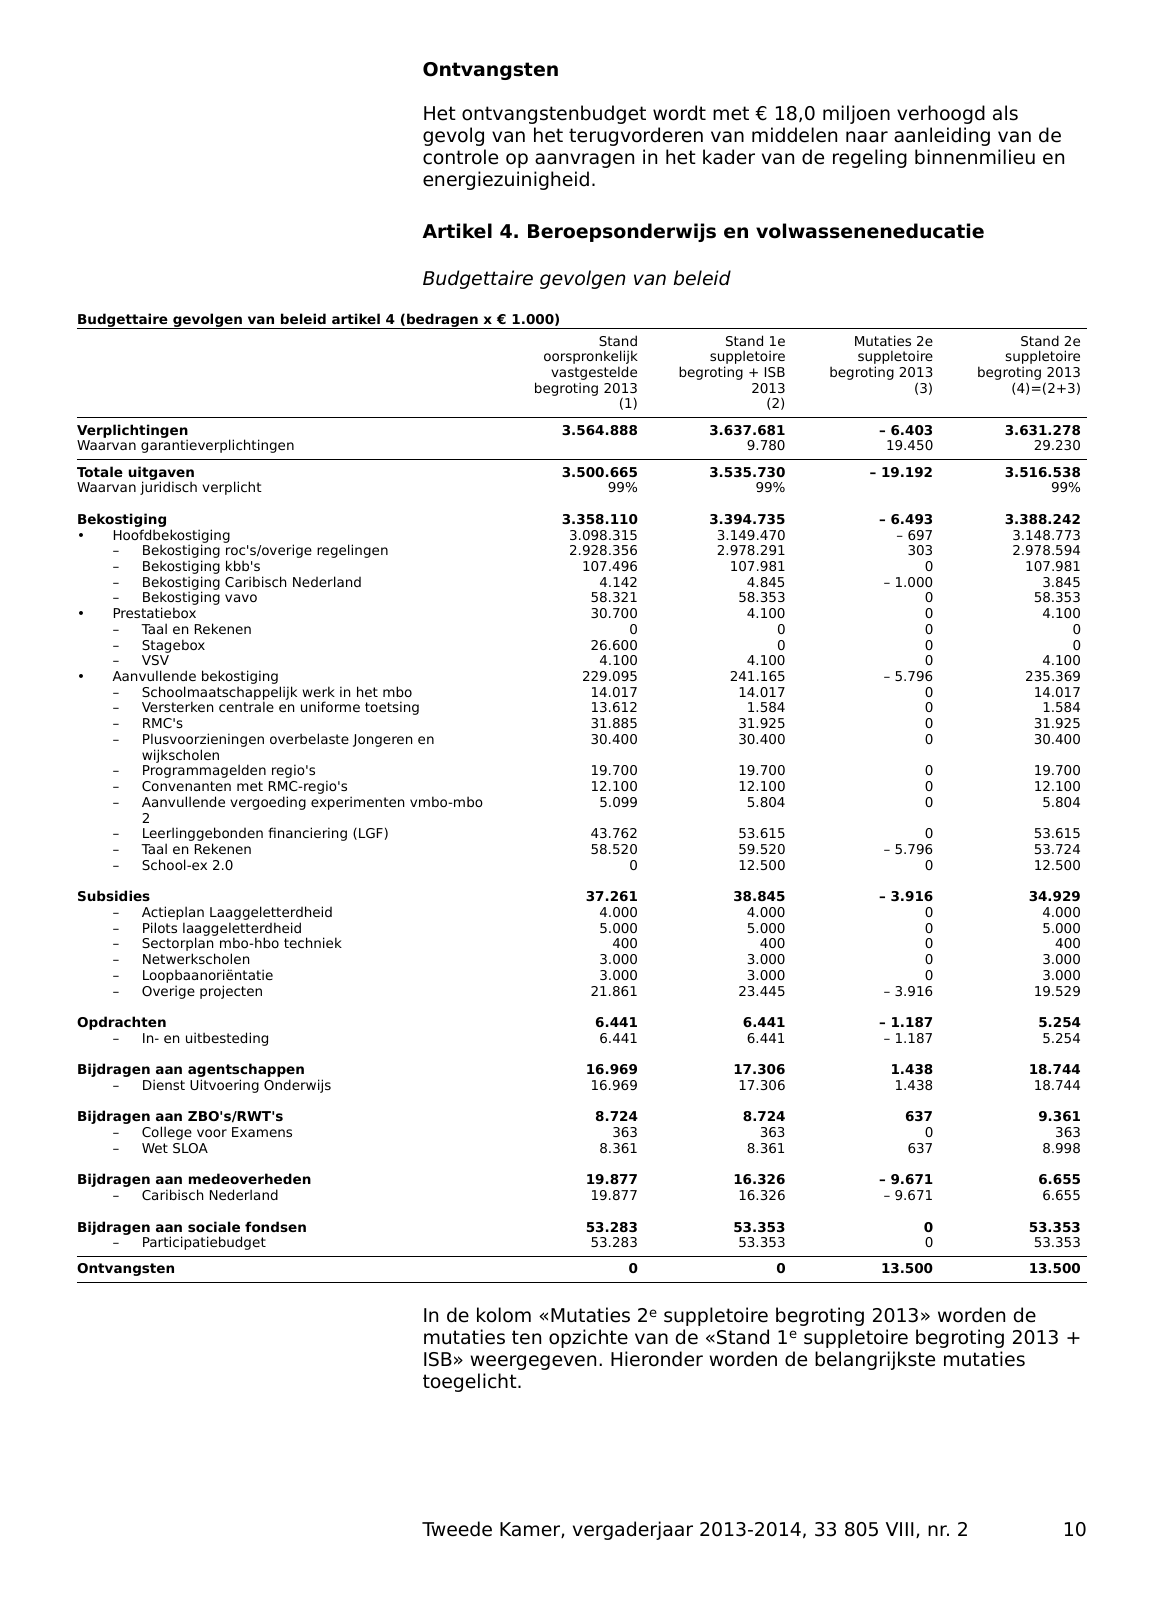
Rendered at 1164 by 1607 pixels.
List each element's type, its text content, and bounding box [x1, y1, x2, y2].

text Het ontvangstenbudget wordt met € 18,0 miljoen verhoogd als gevolg van het terugvorderen van middelen naar aanleiding van de controle op aanvragen in het kader van de regeling binnenmilieu en energiezuinigheid. [422, 103, 1087, 191]
table_cell [77, 1204, 106, 1219]
table_cell 6.441 [496, 1015, 644, 1031]
table_cell [644, 1046, 791, 1062]
table_cell 0 [791, 763, 939, 779]
table_cell – 3.916 [791, 889, 939, 905]
table_cell 26.600 [496, 638, 644, 653]
table_cell – [106, 1141, 136, 1156]
table_cell – 3.916 [791, 984, 939, 999]
table_cell 4.845 [644, 575, 791, 590]
table_cell [77, 1156, 106, 1172]
table_cell [77, 685, 106, 700]
table_cell [77, 779, 106, 795]
table_cell Caribisch Nederland [136, 1188, 496, 1204]
table_cell [77, 1078, 106, 1093]
table_cell [77, 700, 106, 716]
table_cell 0 [791, 622, 939, 637]
table_cell 363 [496, 1125, 644, 1141]
table_cell [77, 1046, 106, 1062]
table_cell 5.254 [939, 1031, 1087, 1046]
table_cell – 1.187 [791, 1015, 939, 1031]
table_cell 19.700 [644, 763, 791, 779]
subtitle Artikel 4. Beroepsonderwijs en volwasseneneducatie [422, 221, 1087, 243]
table_cell 31.885 [496, 716, 644, 732]
table_cell [77, 984, 106, 999]
table_cell 4.000 [496, 905, 644, 921]
table_cell – [106, 732, 136, 763]
table_cell 53.353 [939, 1219, 1087, 1235]
table_cell [136, 496, 496, 512]
table_cell – 1.187 [791, 1031, 939, 1046]
table_cell 12.500 [644, 858, 791, 873]
table_cell 0 [791, 653, 939, 669]
table_cell Opdrachten [77, 1015, 496, 1031]
table_cell 0 [496, 1257, 644, 1282]
table_cell 1.438 [791, 1062, 939, 1078]
table_cell 3.358.110 [496, 512, 644, 527]
table_cell Ontvangsten [77, 1257, 496, 1282]
table_cell 3.516.538 [939, 460, 1087, 480]
table_cell [496, 438, 644, 459]
table_cell 14.017 [496, 685, 644, 700]
table_cell – [106, 1031, 136, 1046]
table_cell 31.925 [939, 716, 1087, 732]
table_cell 4.100 [496, 653, 644, 669]
table_cell 0 [791, 1235, 939, 1256]
table_cell [106, 999, 136, 1015]
table_cell 16.969 [496, 1078, 644, 1093]
table_cell – 9.671 [791, 1172, 939, 1188]
table_cell School-ex 2.0 [136, 858, 496, 873]
table_cell 0 [791, 638, 939, 653]
table_cell [791, 1094, 939, 1109]
table_cell [136, 1094, 496, 1109]
table_cell [77, 999, 106, 1015]
table_cell [77, 575, 106, 590]
table_cell 235.369 [939, 669, 1087, 684]
table_cell Prestatiebox [106, 606, 496, 622]
table_cell [77, 559, 106, 574]
table_cell Dienst Uitvoering Onderwijs [136, 1078, 496, 1093]
table_cell [939, 873, 1087, 889]
table_cell 3.564.888 [496, 418, 644, 438]
table_cell 53.283 [496, 1235, 644, 1256]
table_cell 19.529 [939, 984, 1087, 999]
table_cell 19.700 [939, 763, 1087, 779]
table_cell 53.615 [939, 826, 1087, 842]
table_cell 29.230 [939, 438, 1087, 459]
table_cell 53.724 [939, 842, 1087, 858]
table_cell 3.000 [939, 952, 1087, 968]
text In de kolom «Mutaties 2e suppletoire begroting 2013» worden de mutaties ten opzichte van de «Stand 1e suppletoire begroting 2013 + ISB» weergegeven. Hieronder worden de belangrijkste mutaties toegelicht. [422, 1305, 1087, 1393]
table_cell 0 [939, 622, 1087, 637]
table_cell 107.496 [496, 559, 644, 574]
table_cell – 1.000 [791, 575, 939, 590]
table_cell 31.925 [644, 716, 791, 732]
table_cell – [106, 559, 136, 574]
table_cell 99% [644, 480, 791, 496]
table_cell 0 [791, 685, 939, 700]
table_cell – [106, 905, 136, 921]
table_cell 19.877 [496, 1172, 644, 1188]
table_cell 8.724 [644, 1109, 791, 1125]
table_cell [77, 543, 106, 559]
table_cell Stand 1e suppletoire begroting + ISB 2013 (2) [644, 329, 791, 417]
table_cell Bijdragen aan agentschappen [77, 1062, 496, 1078]
table_cell 363 [644, 1125, 791, 1141]
table_cell 8.724 [496, 1109, 644, 1125]
table_cell College voor Examens [136, 1125, 496, 1141]
table_cell Verplichtingen [77, 418, 496, 438]
table_cell 3.149.470 [644, 527, 791, 543]
table_cell Taal en Rekenen [136, 622, 496, 637]
table_cell 58.353 [939, 590, 1087, 606]
table_cell 8.361 [644, 1141, 791, 1156]
table_cell 0 [791, 1219, 939, 1235]
table_cell 107.981 [939, 559, 1087, 574]
table_cell 9.780 [644, 438, 791, 459]
table_cell • [77, 606, 106, 622]
table_cell 58.353 [644, 590, 791, 606]
table_cell 3.000 [644, 968, 791, 983]
table_cell Subsidies [77, 889, 496, 905]
table_cell 3.631.278 [939, 418, 1087, 438]
table_cell 3.000 [496, 968, 644, 983]
table_cell 0 [791, 952, 939, 968]
table_cell 0 [791, 732, 939, 763]
table_cell [77, 826, 106, 842]
table_cell 18.744 [939, 1078, 1087, 1093]
table_cell 0 [644, 1257, 791, 1282]
table_cell Mutaties 2e suppletoire begroting 2013 (3) [791, 329, 939, 417]
table_cell 0 [791, 590, 939, 606]
table_cell [77, 842, 106, 858]
table_cell 16.326 [644, 1172, 791, 1188]
table_cell – [106, 685, 136, 700]
table_cell [106, 1094, 136, 1109]
table_cell [136, 999, 496, 1015]
table_cell [77, 1235, 106, 1256]
table_cell 9.361 [939, 1109, 1087, 1125]
table_cell 0 [791, 936, 939, 952]
table_cell 5.000 [644, 921, 791, 936]
table_cell 34.929 [939, 889, 1087, 905]
table_cell – [106, 653, 136, 669]
table_cell [644, 1156, 791, 1172]
table_cell 0 [496, 622, 644, 637]
table_cell 5.804 [644, 795, 791, 826]
table_cell 3.000 [939, 968, 1087, 983]
table_cell [77, 905, 106, 921]
table_cell [939, 1046, 1087, 1062]
table_cell – 6.403 [791, 418, 939, 438]
table_cell Totale uitgaven [77, 460, 496, 480]
table_cell 2.928.356 [496, 543, 644, 559]
table_cell [791, 1156, 939, 1172]
table_cell [106, 873, 136, 889]
table_cell 637 [791, 1141, 939, 1156]
table_cell 0 [791, 858, 939, 873]
table_cell [77, 936, 106, 952]
table_cell – [106, 968, 136, 983]
table_cell VSV [136, 653, 496, 669]
table_cell Plusvoorzieningen overbelaste Jongeren en wijkscholen [136, 732, 496, 763]
table_cell 3.845 [939, 575, 1087, 590]
table_cell 2.978.291 [644, 543, 791, 559]
table_cell 400 [644, 936, 791, 952]
table_cell 107.981 [644, 559, 791, 574]
table_cell – [106, 952, 136, 968]
table_cell 3.000 [644, 952, 791, 968]
table_cell Wet SLOA [136, 1141, 496, 1156]
table_cell Convenanten met RMC-regio's [136, 779, 496, 795]
table_cell 2.978.594 [939, 543, 1087, 559]
table_cell [939, 999, 1087, 1015]
table_cell 0 [791, 968, 939, 983]
table_cell 6.441 [644, 1031, 791, 1046]
table_cell 19.700 [496, 763, 644, 779]
table_cell – [106, 1078, 136, 1093]
table_cell 6.655 [939, 1172, 1087, 1188]
table_cell [77, 1125, 106, 1141]
table_cell – [106, 575, 136, 590]
table_cell 18.744 [939, 1062, 1087, 1078]
table_cell 0 [791, 1125, 939, 1141]
table_cell 16.969 [496, 1062, 644, 1078]
table_cell Schoolmaatschappelijk werk in het mbo [136, 685, 496, 700]
table_cell 3.535.730 [644, 460, 791, 480]
table_cell – [106, 795, 136, 826]
table_cell 0 [791, 559, 939, 574]
table_cell [77, 858, 106, 873]
table_cell 3.500.665 [496, 460, 644, 480]
table_cell 1.438 [791, 1078, 939, 1093]
table_cell 30.400 [939, 732, 1087, 763]
table_cell – [106, 858, 136, 873]
table_cell 6.441 [496, 1031, 644, 1046]
subtitle Budgettaire gevolgen van beleid [422, 268, 1087, 290]
table_cell 17.306 [644, 1062, 791, 1078]
table_cell – [106, 1235, 136, 1256]
table_cell 3.637.681 [644, 418, 791, 438]
table_cell 17.306 [644, 1078, 791, 1093]
table_cell 13.500 [791, 1257, 939, 1282]
table_cell Waarvan garantieverplichtingen [77, 438, 496, 459]
table_cell – 697 [791, 527, 939, 543]
table_cell [644, 999, 791, 1015]
table_cell 30.400 [644, 732, 791, 763]
table_cell Aanvullende vergoeding experimenten vmbo-mbo 2 [136, 795, 496, 826]
table_cell – 5.796 [791, 842, 939, 858]
table_cell 5.000 [496, 921, 644, 936]
table_cell 12.100 [644, 779, 791, 795]
table_cell [77, 732, 106, 763]
table_cell 0 [939, 638, 1087, 653]
table_cell 4.142 [496, 575, 644, 590]
table_cell [791, 480, 939, 496]
table_cell 30.700 [496, 606, 644, 622]
table_cell 53.353 [644, 1235, 791, 1256]
table_cell 37.261 [496, 889, 644, 905]
table_cell [939, 1204, 1087, 1219]
table_cell 23.445 [644, 984, 791, 999]
table_cell [791, 873, 939, 889]
table_cell [77, 763, 106, 779]
table_cell – 6.493 [791, 512, 939, 527]
table_cell Sectorplan mbo-hbo techniek [136, 936, 496, 952]
table_cell [791, 999, 939, 1015]
table_cell Stagebox [136, 638, 496, 653]
table_cell [136, 1046, 496, 1062]
table_cell RMC's [136, 716, 496, 732]
table_cell [77, 329, 496, 417]
subtitle Ontvangsten [422, 59, 1087, 81]
table_cell 4.100 [644, 653, 791, 669]
table_cell 5.804 [939, 795, 1087, 826]
table_cell • [77, 527, 106, 543]
table_cell 30.400 [496, 732, 644, 763]
table_cell Taal en Rekenen [136, 842, 496, 858]
table_cell – [106, 936, 136, 952]
table_cell 6.441 [644, 1015, 791, 1031]
table_cell 229.095 [496, 669, 644, 684]
table_cell – [106, 622, 136, 637]
table_cell 4.100 [939, 606, 1087, 622]
table_cell 400 [939, 936, 1087, 952]
table_cell 241.165 [644, 669, 791, 684]
table_cell 1.584 [939, 700, 1087, 716]
table_cell [496, 1204, 644, 1219]
table_cell 14.017 [644, 685, 791, 700]
table_cell 58.520 [496, 842, 644, 858]
table_cell 3.394.735 [644, 512, 791, 527]
table_cell [791, 1204, 939, 1219]
table_cell 43.762 [496, 826, 644, 842]
table_cell – [106, 826, 136, 842]
table_cell [77, 1141, 106, 1156]
table_cell [77, 921, 106, 936]
table_cell 0 [791, 700, 939, 716]
table_cell – [106, 543, 136, 559]
table_cell 53.283 [496, 1219, 644, 1235]
table_cell Actieplan Laaggeletterdheid [136, 905, 496, 921]
table_cell – [106, 638, 136, 653]
table_cell Aanvullende bekostiging [106, 669, 496, 684]
table_cell 0 [791, 716, 939, 732]
table_cell 53.353 [644, 1219, 791, 1235]
table_cell [77, 496, 106, 512]
table_cell 0 [644, 638, 791, 653]
table_cell [106, 496, 136, 512]
table_cell [939, 1094, 1087, 1109]
table_cell 13.612 [496, 700, 644, 716]
table_cell Loopbaanoriëntatie [136, 968, 496, 983]
table_cell [939, 1156, 1087, 1172]
table_cell 12.500 [939, 858, 1087, 873]
table_cell [791, 1046, 939, 1062]
table_cell [496, 496, 644, 512]
table_cell [77, 1188, 106, 1204]
table_cell Waarvan juridisch verplicht [77, 480, 496, 496]
table_cell [77, 716, 106, 732]
table_cell Bekostiging vavo [136, 590, 496, 606]
table_cell – [106, 842, 136, 858]
table_cell [77, 952, 106, 968]
table_cell [136, 1204, 496, 1219]
table_cell 21.861 [496, 984, 644, 999]
table_cell – 9.671 [791, 1188, 939, 1204]
table_cell Participatiebudget [136, 1235, 496, 1256]
table_cell – [106, 590, 136, 606]
table_cell 0 [496, 858, 644, 873]
table_cell 3.388.242 [939, 512, 1087, 527]
table_cell 19.877 [496, 1188, 644, 1204]
table_cell 8.361 [496, 1141, 644, 1156]
table_cell [106, 1204, 136, 1219]
table_cell – [106, 716, 136, 732]
table_cell 19.450 [791, 438, 939, 459]
table_cell [791, 496, 939, 512]
table_cell 5.000 [939, 921, 1087, 936]
table_cell 3.000 [496, 952, 644, 968]
table_cell – [106, 984, 136, 999]
table_cell Bekostiging roc's/overige regelingen [136, 543, 496, 559]
table_cell – [106, 1188, 136, 1204]
table_cell 4.100 [939, 653, 1087, 669]
table_cell 303 [791, 543, 939, 559]
table_cell [136, 873, 496, 889]
table_cell 637 [791, 1109, 939, 1125]
table_cell – 5.796 [791, 669, 939, 684]
table_cell – [106, 779, 136, 795]
table_cell [77, 622, 106, 637]
table_cell [496, 1156, 644, 1172]
table_cell 5.099 [496, 795, 644, 826]
table_cell 0 [791, 826, 939, 842]
table_cell – [106, 921, 136, 936]
table_cell 12.100 [939, 779, 1087, 795]
table_cell [939, 496, 1087, 512]
table_cell Stand oorspronkelijk vastgestelde begroting 2013 (1) [496, 329, 644, 417]
table_cell 0 [791, 921, 939, 936]
table_cell Bekostiging Caribisch Nederland [136, 575, 496, 590]
table_cell 4.000 [939, 905, 1087, 921]
table_cell 3.148.773 [939, 527, 1087, 543]
table_cell Overige projecten [136, 984, 496, 999]
table_cell 3.098.315 [496, 527, 644, 543]
table_cell 6.655 [939, 1188, 1087, 1204]
table_cell 4.000 [644, 905, 791, 921]
table_header Budgettaire gevolgen van beleid artikel 4 (bedragen x € 1.000) [77, 312, 1087, 328]
table_cell [77, 1094, 106, 1109]
table_cell Bijdragen aan sociale fondsen [77, 1219, 496, 1235]
table_cell Versterken centrale en uniforme toetsing [136, 700, 496, 716]
table_cell [496, 1094, 644, 1109]
table_cell [77, 638, 106, 653]
table_cell – [106, 1125, 136, 1141]
table_cell 38.845 [644, 889, 791, 905]
table_cell [77, 968, 106, 983]
table_cell • [77, 669, 106, 684]
table_cell 58.321 [496, 590, 644, 606]
table_cell Bekostiging kbb's [136, 559, 496, 574]
table_cell – 19.192 [791, 460, 939, 480]
table_cell 53.353 [939, 1235, 1087, 1256]
table_cell [496, 873, 644, 889]
table_cell 1.584 [644, 700, 791, 716]
table_cell [496, 1046, 644, 1062]
table_cell [77, 590, 106, 606]
table_cell – [106, 700, 136, 716]
table_cell Leerlinggebonden financiering (LGF) [136, 826, 496, 842]
table_cell Bijdragen aan ZBO's/RWT's [77, 1109, 496, 1125]
table_cell 363 [939, 1125, 1087, 1141]
table_cell 0 [791, 606, 939, 622]
table_cell 13.500 [939, 1257, 1087, 1282]
table_cell Netwerkscholen [136, 952, 496, 968]
table_cell [644, 1204, 791, 1219]
table_cell 12.100 [496, 779, 644, 795]
table_cell – [106, 763, 136, 779]
table_cell [136, 1156, 496, 1172]
table_cell 0 [644, 622, 791, 637]
table_cell [644, 1094, 791, 1109]
table_cell [106, 1046, 136, 1062]
table_cell 400 [496, 936, 644, 952]
table_cell In- en uitbesteding [136, 1031, 496, 1046]
table_cell 5.254 [939, 1015, 1087, 1031]
table_cell 0 [791, 779, 939, 795]
table_cell [77, 1031, 106, 1046]
table_cell 53.615 [644, 826, 791, 842]
table_cell 8.998 [939, 1141, 1087, 1156]
table_cell Stand 2e suppletoire begroting 2013 (4)=(2+3) [939, 329, 1087, 417]
table_cell Bijdragen aan medeoverheden [77, 1172, 496, 1188]
table_cell [644, 496, 791, 512]
table_cell 14.017 [939, 685, 1087, 700]
table_cell [496, 999, 644, 1015]
table_cell Bekostiging [77, 512, 496, 527]
table_cell 0 [791, 795, 939, 826]
table_cell 59.520 [644, 842, 791, 858]
table_cell [77, 795, 106, 826]
table_cell [106, 1156, 136, 1172]
table_cell [77, 653, 106, 669]
table_cell 16.326 [644, 1188, 791, 1204]
table_cell [644, 873, 791, 889]
table_cell Pilots laaggeletterdheid [136, 921, 496, 936]
table_cell 99% [939, 480, 1087, 496]
table_cell [77, 873, 106, 889]
table_cell Programmagelden regio's [136, 763, 496, 779]
table_cell 99% [496, 480, 644, 496]
table_cell 4.100 [644, 606, 791, 622]
table_cell 0 [791, 905, 939, 921]
table_cell Hoofdbekostiging [106, 527, 496, 543]
